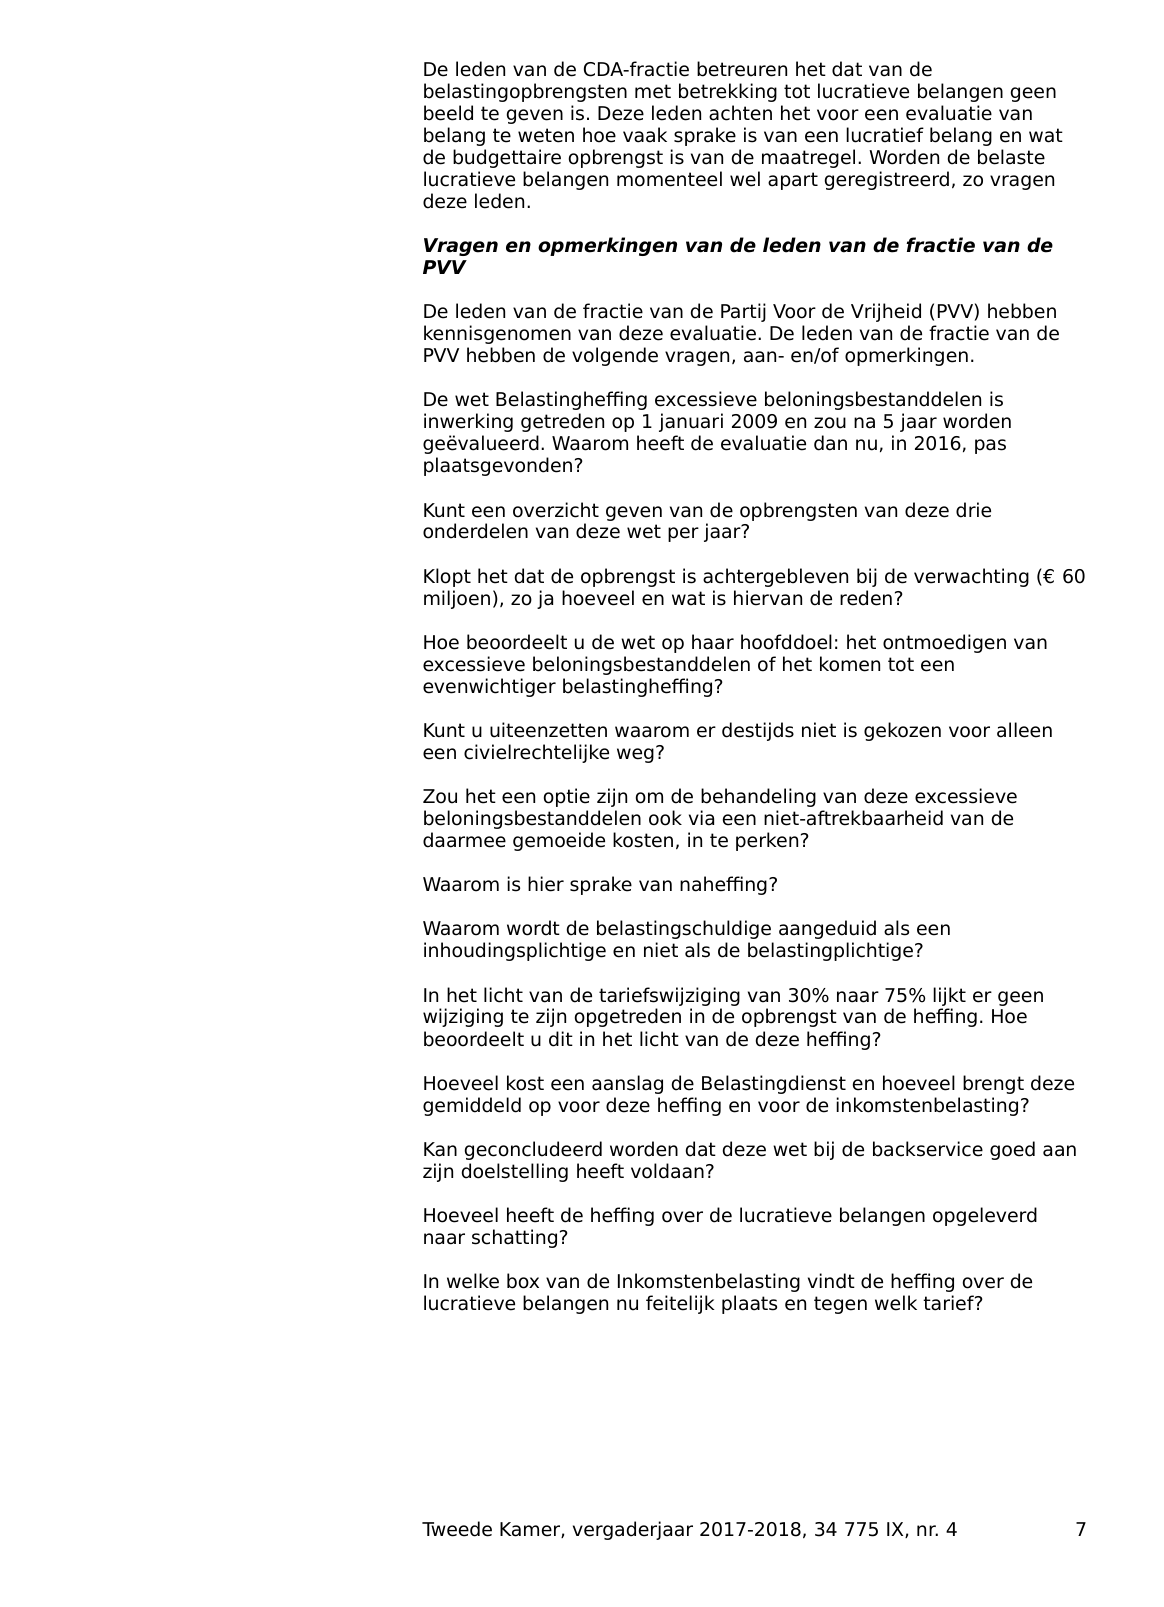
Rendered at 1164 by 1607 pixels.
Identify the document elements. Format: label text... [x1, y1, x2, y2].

text Kunt u uiteenzetten waarom er destijds niet is gekozen voor alleen een civielrechtelijke weg? [422, 720, 1087, 764]
text Hoe beoordeelt u de wet op haar hoofddoel: het ontmoedigen van excessieve beloningsbestanddelen of het komen tot een evenwichtiger belastingheffing? [422, 632, 1087, 698]
text Hoeveel kost een aanslag de Belastingdienst en hoeveel brengt deze gemiddeld op voor deze heffing en voor de inkomstenbelasting? [422, 1073, 1087, 1117]
text Kan geconcludeerd worden dat deze wet bij de backservice goed aan zijn doelstelling heeft voldaan? [422, 1139, 1087, 1183]
text De wet Belastingheffing excessieve beloningsbestanddelen is inwerking getreden op 1 januari 2009 en zou na 5 jaar worden geëvalueerd. Waarom heeft de evaluatie dan nu, in 2016, pas plaatsgevonden? [422, 389, 1087, 477]
subtitle Vragen en opmerkingen van de leden van de fractie van de PVV [422, 235, 1087, 279]
text Klopt het dat de opbrengst is achtergebleven bij de verwachting (€ 60 miljoen), zo ja hoeveel en wat is hiervan de reden? [422, 566, 1087, 609]
text Waarom wordt de belastingschuldige aangeduid als een inhoudingsplichtige en niet als de belastingplichtige? [422, 918, 1087, 962]
text Zou het een optie zijn om de behandeling van deze excessieve beloningsbestanddelen ook via een niet-aftrekbaarheid van de daarmee gemoeide kosten, in te perken? [422, 786, 1087, 852]
text In welke box van de Inkomstenbelasting vindt de heffing over de lucratieve belangen nu feitelijk plaats en tegen welk tarief? [422, 1271, 1087, 1315]
text In het licht van de tariefswijziging van 30% naar 75% lijkt er geen wijziging te zijn opgetreden in de opbrengst van de heffing. Hoe beoordeelt u dit in het licht van de deze heffing? [422, 984, 1087, 1050]
text De leden van de CDA-fractie betreuren het dat van de belastingopbrengsten met betrekking tot lucratieve belangen geen beeld te geven is. Deze leden achten het voor een evaluatie van belang te weten hoe vaak sprake is van een lucratief belang en wat de budgettaire opbrengst is van de maatregel. Worden de belaste lucratieve belangen momenteel wel apart geregistreerd, zo vragen deze leden. [422, 59, 1087, 213]
text Kunt een overzicht geven van de opbrengsten van deze drie onderdelen van deze wet per jaar? [422, 499, 1087, 543]
text Hoeveel heeft de heffing over de lucratieve belangen opgeleverd naar schatting? [422, 1205, 1087, 1249]
text De leden van de fractie van de Partij Voor de Vrijheid (PVV) hebben kennisgenomen van deze evaluatie. De leden van de fractie van de PVV hebben de volgende vragen, aan- en/of opmerkingen. [422, 301, 1087, 367]
text Waarom is hier sprake van naheffing? [422, 874, 1087, 896]
